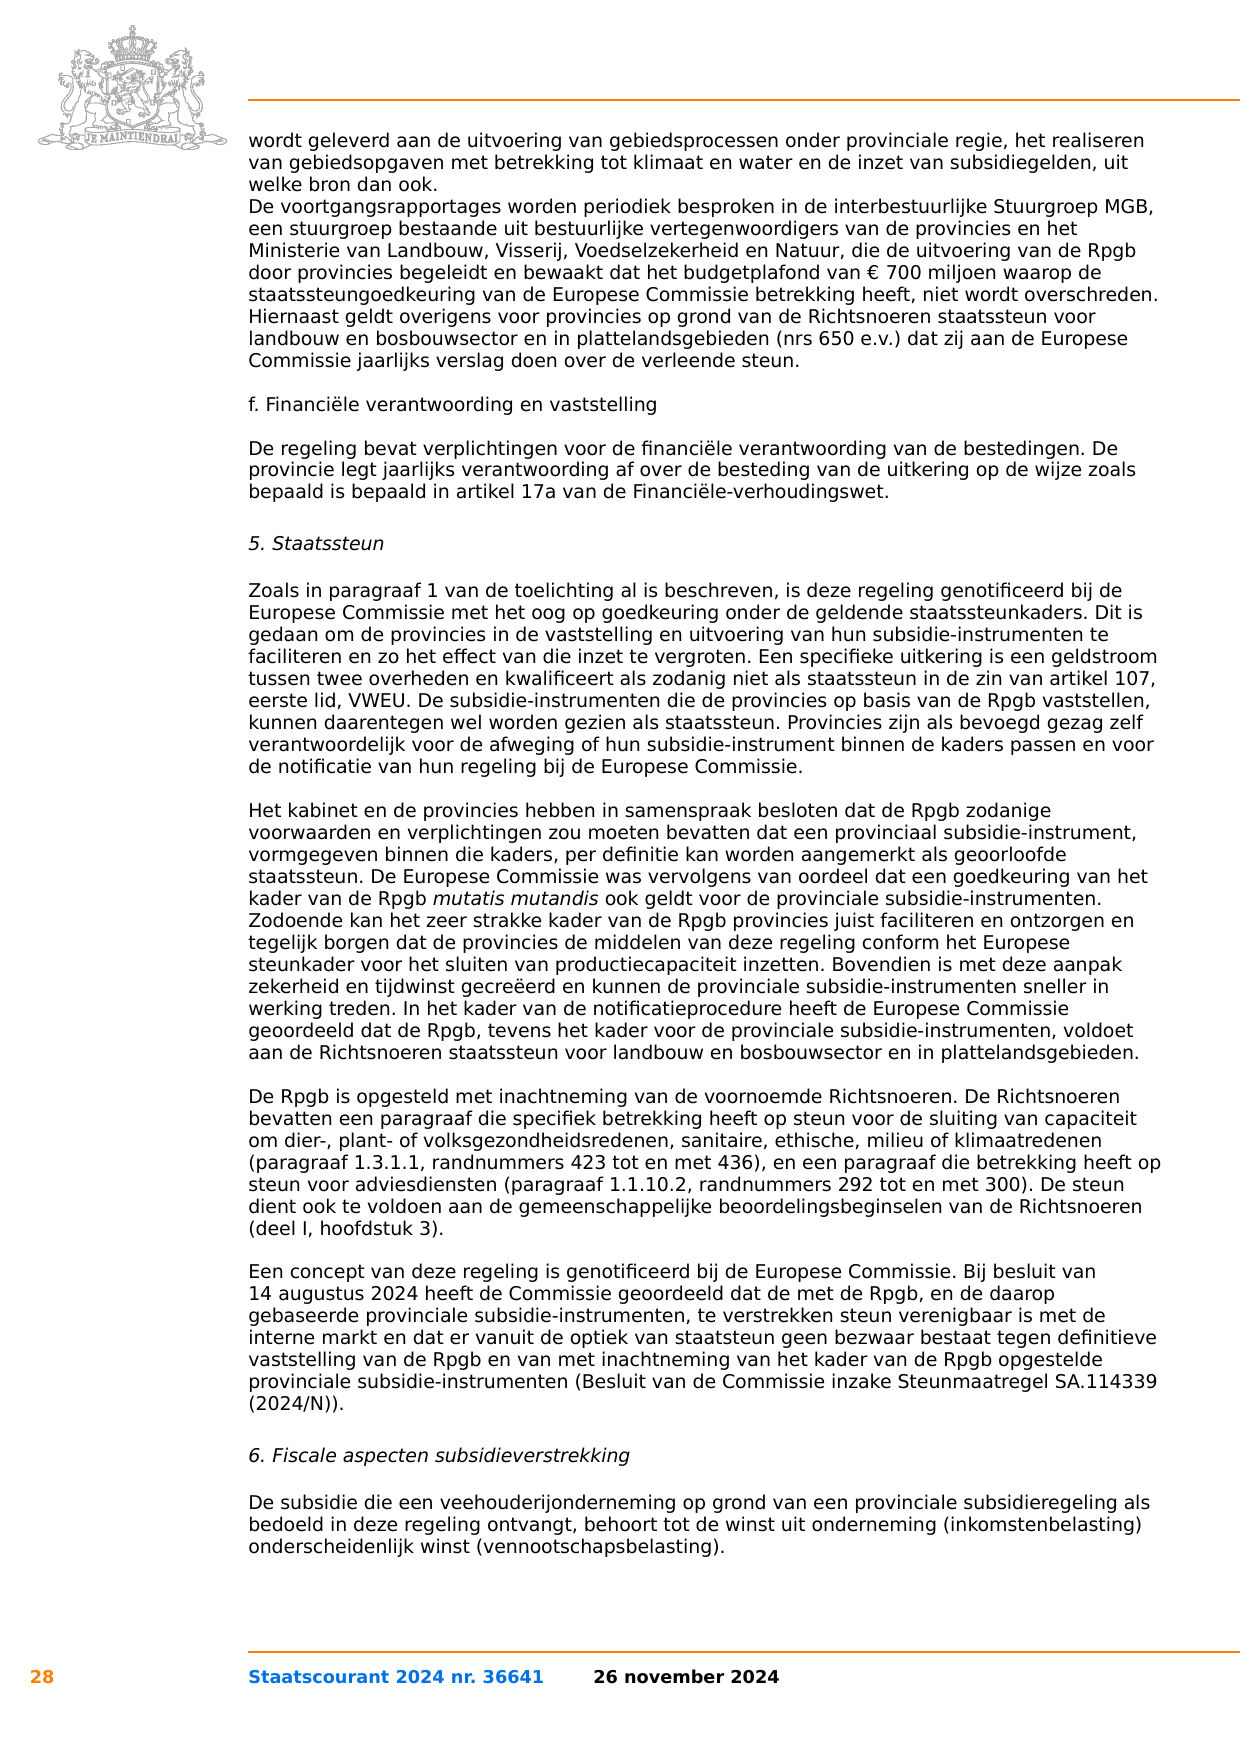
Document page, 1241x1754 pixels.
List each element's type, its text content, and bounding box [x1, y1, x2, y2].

subtitle f. Financiële verantwoording en vaststelling [248, 393, 1163, 416]
text Het kabinet en de provincies hebben in samenspraak besloten dat de Rpgb zodanige voorwaarden en verplichtingen zou moeten bevatten dat een provinciaal subsidie-instrument, vormgegeven binnen die kaders, per definitie kan worden aangemerkt als geoorloofde staatssteun. De Europese Commissie was vervolgens van oordeel dat een goedkeuring van het kader van de Rpgb mutatis mutandis ook geldt voor de provinciale subsidie-instrumenten. Zodoende kan het zeer strakke kader van de Rpgb provincies juist faciliteren en ontzorgen en tegelijk borgen dat de provincies de middelen van deze regeling conform het Europese steunkader voor het sluiten van productiecapaciteit inzetten. Bovendien is met deze aanpak zekerheid en tijdwinst gecreëerd en kunnen de provinciale subsidie-instrumenten sneller in werking treden. In het kader van de notificatieprocedure heeft de Europese Commissie geoordeeld dat de Rpgb, tevens het kader voor de provinciale subsidie-instrumenten, voldoet aan de Richtsnoeren staatssteun voor landbouw en bosbouwsector en in plattelandsgebieden. [248, 800, 1163, 1064]
picture [38, 25, 227, 150]
subtitle 5. Staatssteun [248, 533, 1163, 555]
text Een concept van deze regeling is genotificeerd bij de Europese Commissie. Bij besluit van 14 augustus 2024 heeft de Commissie geoordeeld dat de met de Rpgb, en de daarop gebaseerde provinciale subsidie-instrumenten, te verstrekken steun verenigbaar is met de interne markt en dat er vanuit de optiek van staatsteun geen bezwaar bestaat tegen definitieve vaststelling van de Rpgb en van met inachtneming van het kader van de Rpgb opgestelde provinciale subsidie-instrumenten (Besluit van de Commissie inzake Steunmaatregel SA.114339 (2024/N)). [248, 1261, 1163, 1415]
text wordt geleverd aan de uitvoering van gebiedsprocessen onder provinciale regie, het realiseren van gebiedsopgaven met betrekking tot klimaat en water en de inzet van subsidiegelden, uit welke bron dan ook. [248, 130, 1163, 196]
text De Rpgb is opgesteld met inachtneming van de voornoemde Richtsnoeren. De Richtsnoeren bevatten een paragraaf die specifiek betrekking heeft op steun voor de sluiting van capaciteit om dier-, plant- of volksgezondheidsredenen, sanitaire, ethische, milieu of klimaatredenen (paragraaf 1.3.1.1, randnummers 423 tot en met 436), en een paragraaf die betrekking heeft op steun voor adviesdiensten (paragraaf 1.1.10.2, randnummers 292 tot en met 300). De steun dient ook te voldoen aan de gemeenschappelijke beoordelingsbeginselen van de Richtsnoeren (deel I, hoofdstuk 3). [248, 1086, 1163, 1239]
subtitle 6. Fiscale aspecten subsidieverstrekking [248, 1445, 1163, 1467]
text Hiernaast geldt overigens voor provincies op grond van de Richtsnoeren staatssteun voor landbouw en bosbouwsector en in plattelandsgebieden (nrs 650 e.v.) dat zij aan de Europese Commissie jaarlijks verslag doen over de verleende steun. [248, 306, 1163, 372]
text Zoals in paragraaf 1 van de toelichting al is beschreven, is deze regeling genotificeerd bij de Europese Commissie met het oog op goedkeuring onder de geldende staatssteunkaders. Dit is gedaan om de provincies in de vaststelling en uitvoering van hun subsidie-instrumenten te faciliteren en zo het effect van die inzet te vergroten. Een specifieke uitkering is een geldstroom tussen twee overheden en kwalificeert als zodanig niet als staatssteun in de zin van artikel 107, eerste lid, VWEU. De subsidie-instrumenten die de provincies op basis van de Rpgb vaststellen, kunnen daarentegen wel worden gezien als staatssteun. Provincies zijn als bevoegd gezag zelf verantwoordelijk voor de afweging of hun subsidie-instrument binnen de kaders passen en voor de notificatie van hun regeling bij de Europese Commissie. [248, 580, 1163, 778]
text De subsidie die een veehouderijonderneming op grond van een provinciale subsidieregeling als bedoeld in deze regeling ontvangt, behoort tot de winst uit onderneming (inkomstenbelasting) onderscheidenlijk winst (vennootschapsbelasting). [248, 1492, 1163, 1558]
text De voortgangsrapportages worden periodiek besproken in de interbestuurlijke Stuurgroep MGB, een stuurgroep bestaande uit bestuurlijke vertegenwoordigers van de provincies en het Ministerie van Landbouw, Visserij, Voedselzekerheid en Natuur, die de uitvoering van de Rpgb door provincies begeleidt en bewaakt dat het budgetplafond van € 700 miljoen waarop de staatssteungoedkeuring van de Europese Commissie betrekking heeft, niet wordt overschreden. [248, 196, 1163, 306]
text De regeling bevat verplichtingen voor de financiële verantwoording van de bestedingen. De provincie legt jaarlijks verantwoording af over de besteding van de uitkering op de wijze zoals bepaald is bepaald in artikel 17a van de Financiële-verhoudingswet. [248, 437, 1163, 503]
